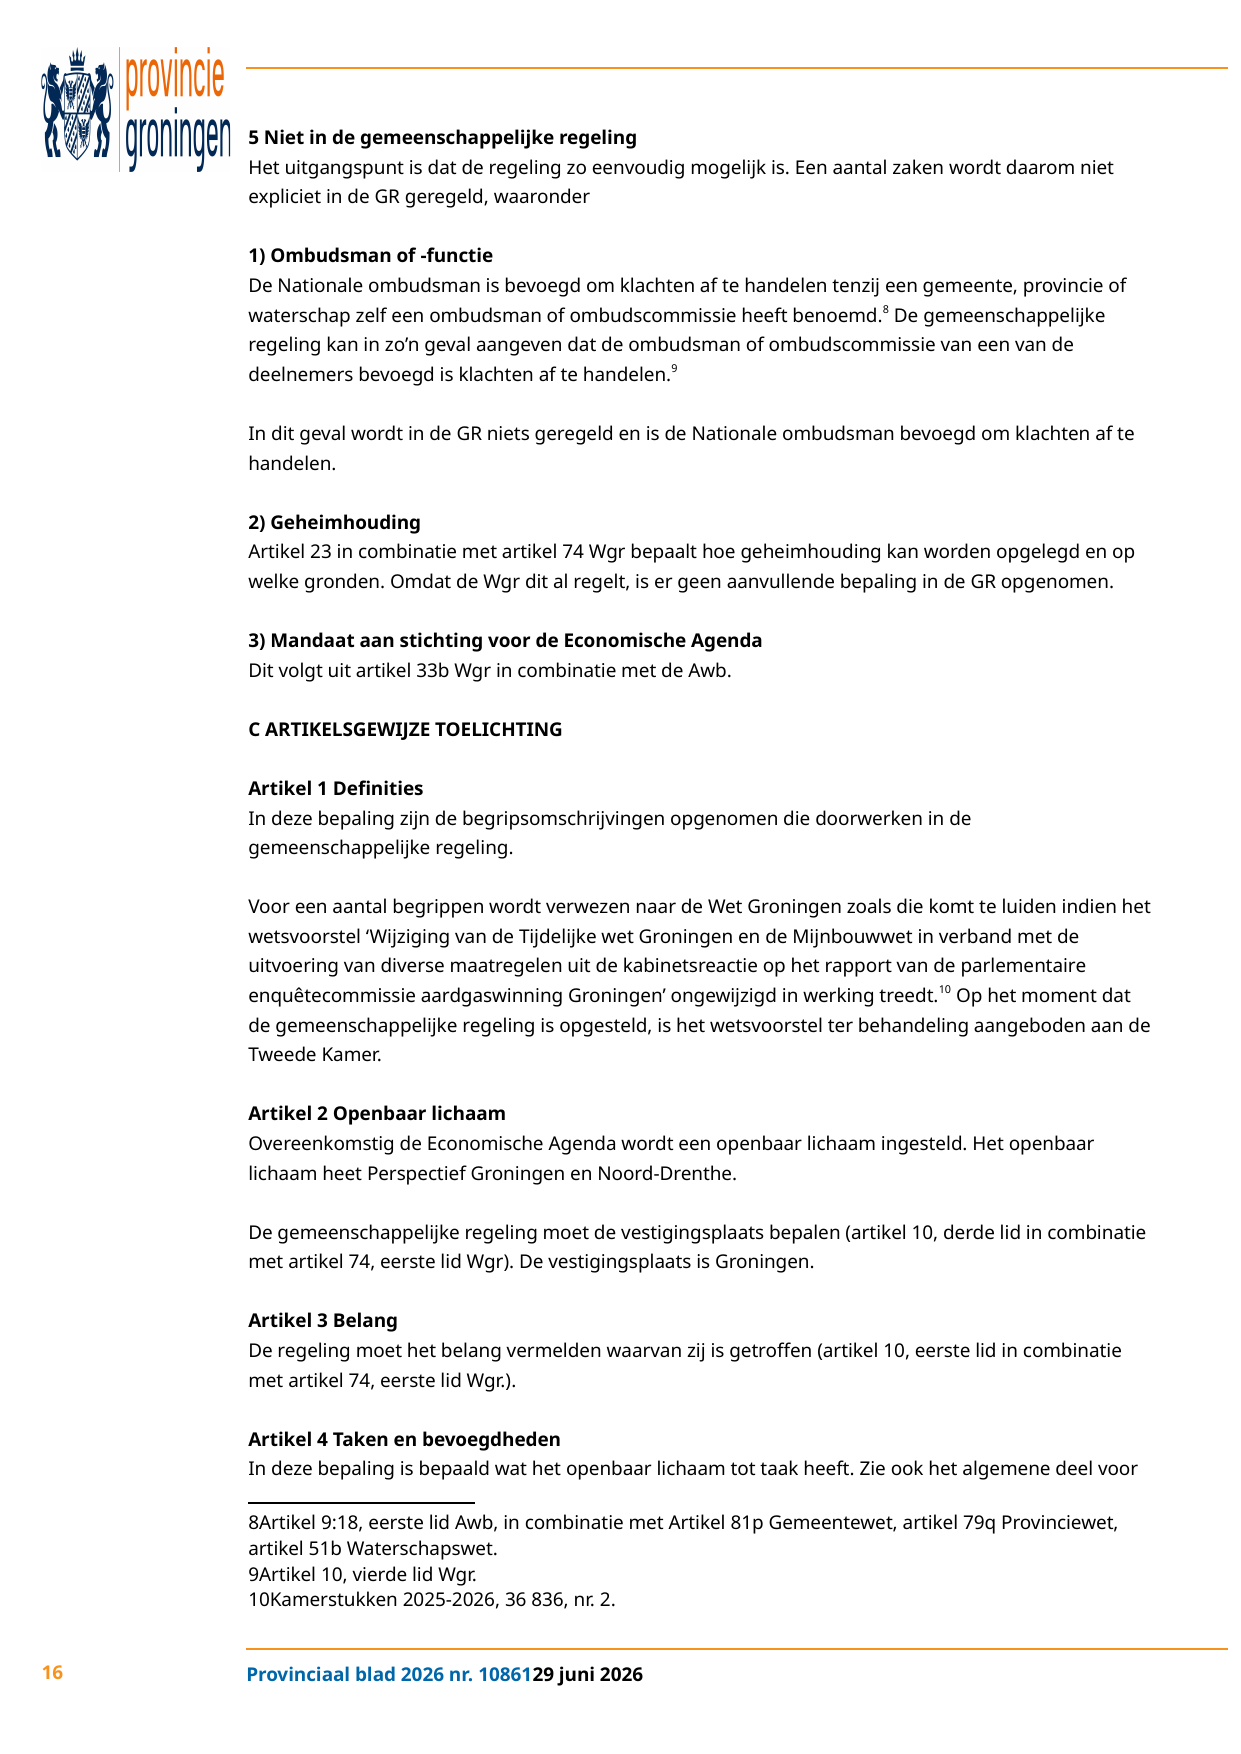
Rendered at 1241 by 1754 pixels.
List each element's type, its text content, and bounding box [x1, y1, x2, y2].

text De Nationale ombudsman is bevoegd om klachten af te handelen tenzij een gemeente, provincie of waterschap zelf een ombudsman of ombudscommissie heeft benoemd. De gemeenschappelijke regeling kan in zo’n geval aangeven dat de ombudsman of ombudscommissie van een van de deelnemers bevoegd is klachten af te handelen. [248, 272, 1152, 387]
text Artikel 2 Openbaar lichaam [248, 1101, 1152, 1126]
text In deze bepaling zijn de begripsomschrijvingen opgenomen die doorwerken in de gemeenschappelijke regeling. [248, 805, 1152, 860]
text C ARTIKELSGEWIJZE TOELICHTING [248, 716, 1152, 742]
text In deze bepaling is bepaald wat het openbaar lichaam tot taak heeft. Zie ook het algemene deel voor [248, 1456, 1152, 1481]
text Artikel 1 Definities [248, 775, 1152, 801]
text 5 Niet in de gemeenschappelijke regeling [248, 124, 1152, 150]
text In dit geval wordt in de GR niets geregeld en is de Nationale ombudsman bevoegd om klachten af te handelen. [248, 420, 1152, 476]
text Het uitgangspunt is dat de regeling zo eenvoudig mogelijk is. Een aantal zaken wordt daarom niet expliciet in de GR geregeld, waaronder [248, 154, 1152, 209]
text De gemeenschappelijke regeling moet de vestigingsplaats bepalen (artikel 10, derde lid in combinatie met artikel 74, eerste lid Wgr). De vestigingsplaats is Groningen. [248, 1219, 1152, 1274]
text Artikel 23 in combinatie met artikel 74 Wgr bepaalt hoe geheimhouding kan worden opgelegd en op welke gronden. Omdat de Wgr dit al regelt, is er geen aanvullende bepaling in de GR opgenomen. [248, 538, 1152, 594]
text Kamerstukken 2025-2026, 36 836, nr. 2. [248, 1586, 1152, 1612]
text 1) Ombudsman of -functie [248, 243, 1152, 268]
text Artikel 4 Taken en bevoegdheden [248, 1426, 1152, 1452]
text Dit volgt uit artikel 33b Wgr in combinatie met de Awb. [248, 657, 1152, 683]
text Artikel 9:18, eerste lid Awb, in combinatie met Artikel 81p Gemeentewet, artikel 79q Provinciewet, artikel 51b Waterschapswet. [248, 1509, 1152, 1561]
picture [41, 47, 231, 172]
text 3) Mandaat aan stichting voor de Economische Agenda [248, 627, 1152, 653]
text De regeling moet het belang vermelden waarvan zij is getroffen (artikel 10, eerste lid in combinatie met artikel 74, eerste lid Wgr.). [248, 1337, 1152, 1393]
text Voor een aantal begrippen wordt verwezen naar de Wet Groningen zoals die komt te luiden indien het wetsvoorstel ‘Wijziging van de Tijdelijke wet Groningen en de Mijnbouwwet in verband met de uitvoering van diverse maatregelen uit de kabinetsreactie op het rapport van de parlementaire enquêtecommissie aardgaswinning Groningen’ ongewijzigd in werking treedt. Op het moment dat de gemeenschappelijke regeling is opgesteld, is het wetsvoorstel ter behandeling aangeboden aan de Tweede Kamer. [248, 893, 1152, 1067]
text Artikel 10, vierde lid Wgr. [248, 1561, 1152, 1586]
text Artikel 3 Belang [248, 1308, 1152, 1333]
text 2) Geheimhouding [248, 509, 1152, 535]
text Overeenkomstig de Economische Agenda wordt een openbaar lichaam ingesteld. Het openbaar lichaam heet Perspectief Groningen en Noord-Drenthe. [248, 1130, 1152, 1186]
